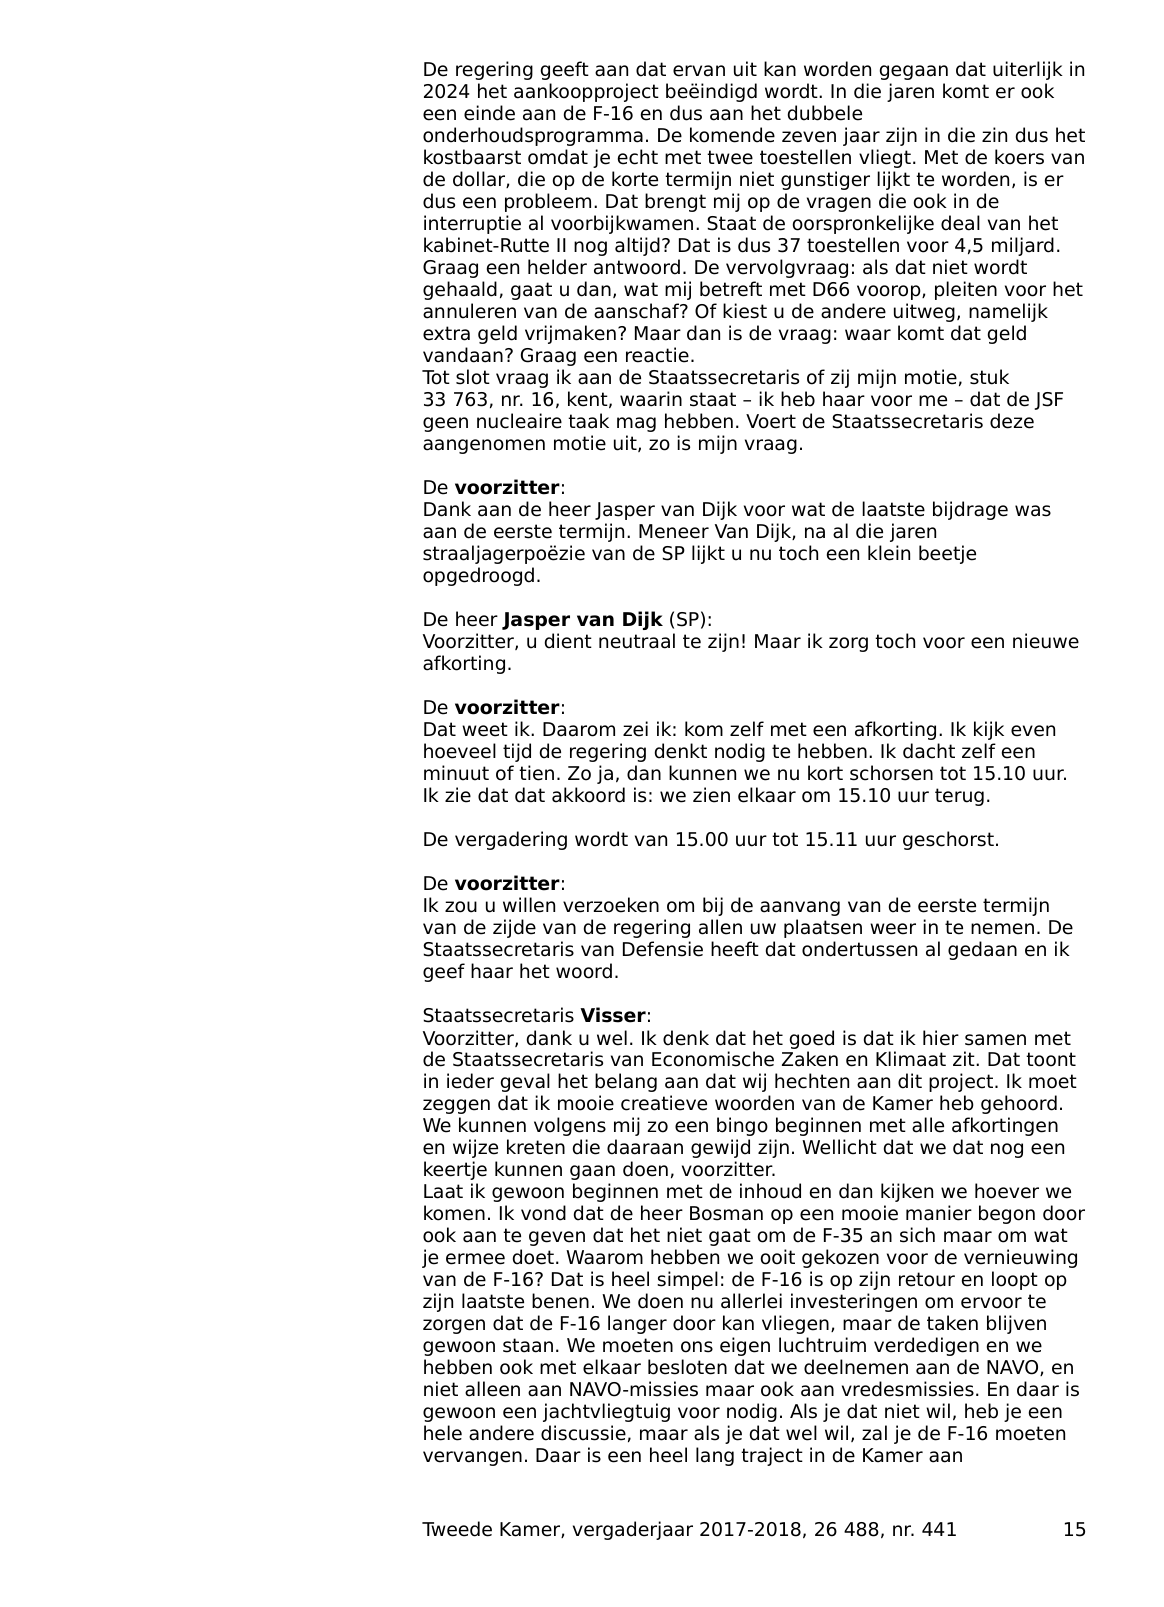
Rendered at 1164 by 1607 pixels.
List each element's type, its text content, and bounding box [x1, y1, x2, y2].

text De heer Jasper van Dijk (SP): [422, 609, 1087, 631]
text Laat ik gewoon beginnen met de inhoud en dan kijken we hoever we komen. Ik vond dat de heer Bosman op een mooie manier begon door ook aan te geven dat het niet gaat om de F-35 an sich maar om wat je ermee doet. Waarom hebben we ooit gekozen voor de vernieuwing van de F-16? Dat is heel simpel: de F-16 is op zijn retour en loopt op zijn laatste benen. We doen nu allerlei investeringen om ervoor te zorgen dat de F-16 langer door kan vliegen, maar de taken blijven gewoon staan. We moeten ons eigen luchtruim verdedigen en we hebben ook met elkaar besloten dat we deelnemen aan de NAVO, en niet alleen aan NAVO-missies maar ook aan vredesmissies. En daar is gewoon een jachtvliegtuig voor nodig. Als je dat niet wil, heb je een hele andere discussie, maar als je dat wel wil, zal je de F-16 moeten vervangen. Daar is een heel lang traject in de Kamer aan [422, 1181, 1087, 1467]
text De vergadering wordt van 15.00 uur tot 15.11 uur geschorst. [422, 829, 1087, 851]
text De voorzitter: [422, 697, 1087, 719]
text Dank aan de heer Jasper van Dijk voor wat de laatste bijdrage was aan de eerste termijn. Meneer Van Dijk, na al die jaren straaljagerpoëzie van de SP lijkt u nu toch een klein beetje opgedroogd. [422, 499, 1087, 587]
text Staatssecretaris Visser: [422, 1005, 1087, 1027]
text Voorzitter, dank u wel. Ik denk dat het goed is dat ik hier samen met de Staatssecretaris van Economische Zaken en Klimaat zit. Dat toont in ieder geval het belang aan dat wij hechten aan dit project. Ik moet zeggen dat ik mooie creatieve woorden van de Kamer heb gehoord. We kunnen volgens mij zo een bingo beginnen met alle afkortingen en wijze kreten die daaraan gewijd zijn. Wellicht dat we dat nog een keertje kunnen gaan doen, voorzitter. [422, 1027, 1087, 1181]
text De voorzitter: [422, 477, 1087, 499]
text Voorzitter, u dient neutraal te zijn! Maar ik zorg toch voor een nieuwe afkorting. [422, 631, 1087, 675]
text De voorzitter: [422, 873, 1087, 895]
text De regering geeft aan dat ervan uit kan worden gegaan dat uiterlijk in 2024 het aankoopproject beëindigd wordt. In die jaren komt er ook een einde aan de F-16 en dus aan het dubbele onderhoudsprogramma. De komende zeven jaar zijn in die zin dus het kostbaarst omdat je echt met twee toestellen vliegt. Met de koers van de dollar, die op de korte termijn niet gunstiger lijkt te worden, is er dus een probleem. Dat brengt mij op de vragen die ook in de interruptie al voorbijkwamen. Staat de oorspronkelijke deal van het kabinet-Rutte II nog altijd? Dat is dus 37 toestellen voor 4,5 miljard. Graag een helder antwoord. De vervolgvraag: als dat niet wordt gehaald, gaat u dan, wat mij betreft met D66 voorop, pleiten voor het annuleren van de aanschaf? Of kiest u de andere uitweg, namelijk extra geld vrijmaken? Maar dan is de vraag: waar komt dat geld vandaan? Graag een reactie. [422, 59, 1087, 367]
text Ik zou u willen verzoeken om bij de aanvang van de eerste termijn van de zijde van de regering allen uw plaatsen weer in te nemen. De Staatssecretaris van Defensie heeft dat ondertussen al gedaan en ik geef haar het woord. [422, 895, 1087, 983]
text Dat weet ik. Daarom zei ik: kom zelf met een afkorting. Ik kijk even hoeveel tijd de regering denkt nodig te hebben. Ik dacht zelf een minuut of tien. Zo ja, dan kunnen we nu kort schorsen tot 15.10 uur. Ik zie dat dat akkoord is: we zien elkaar om 15.10 uur terug. [422, 719, 1087, 807]
text Tot slot vraag ik aan de Staatssecretaris of zij mijn motie, stuk 33 763, nr. 16, kent, waarin staat – ik heb haar voor me – dat de JSF geen nucleaire taak mag hebben. Voert de Staatssecretaris deze aangenomen motie uit, zo is mijn vraag. [422, 367, 1087, 455]
